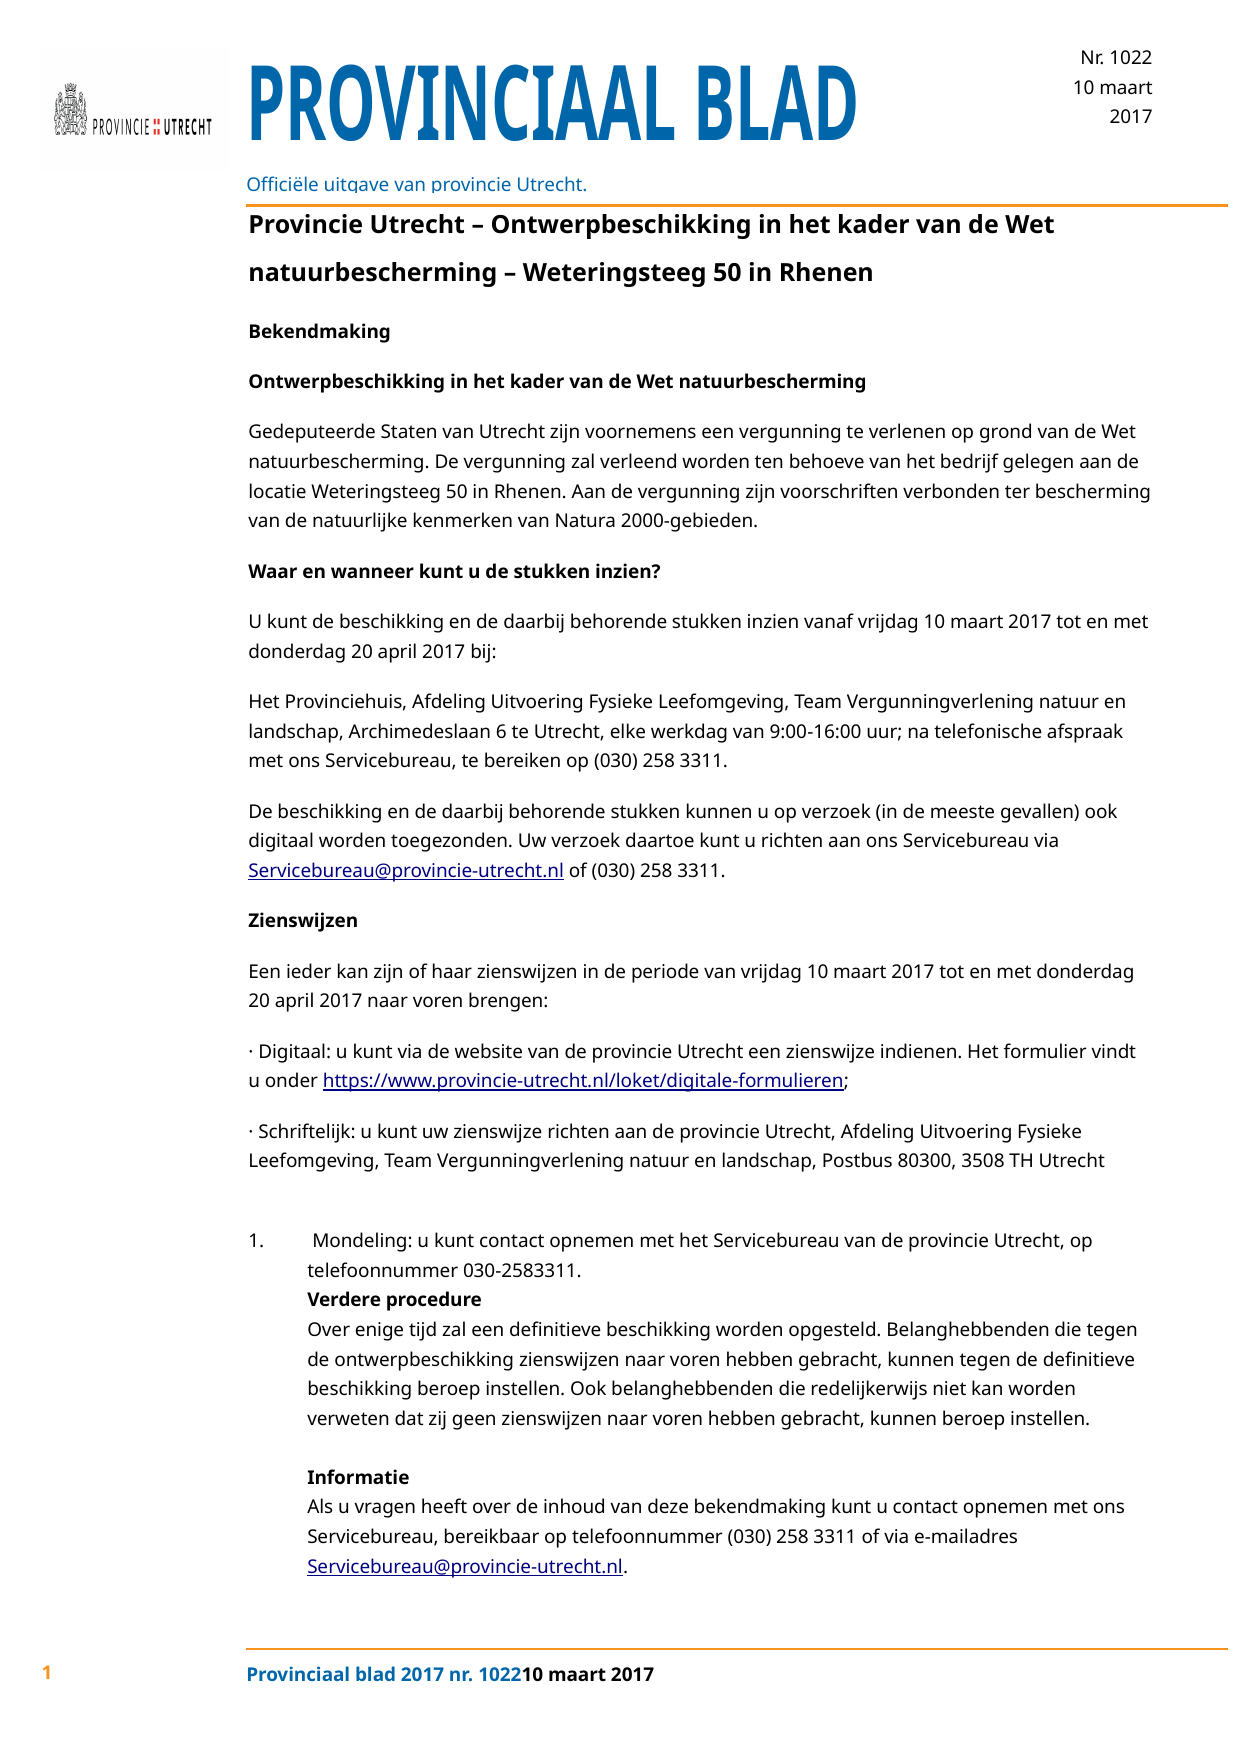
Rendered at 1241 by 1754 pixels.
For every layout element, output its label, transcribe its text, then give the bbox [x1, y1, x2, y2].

text Gedeputeerde Staten van Utrecht zijn voornemens een vergunning te verlenen op grond van de Wet natuurbescherming. De vergunning zal verleend worden ten behoeve van het bedrijf gelegen aan de locatie Weteringsteeg 50 in Rhenen. Aan de vergunning zijn voorschriften verbonden ter bescherming van de natuurlijke kenmerken van Natura 2000-gebieden. [248, 419, 1152, 533]
list Informatie [248, 1464, 1152, 1490]
text U kunt de beschikking en de daarbij behorende stukken inzien vanaf vrijdag 10 maart 2017 tot en met donderdag 20 april 2017 bij: [248, 608, 1152, 664]
list Over enige tijd zal een definitieve beschikking worden opgesteld. Belanghebbenden die tegen de ontwerpbeschikking zienswijzen naar voren hebben gebracht, kunnen tegen de definitieve beschikking beroep instellen. Ook belanghebbenden die redelijkerwijs niet kan worden verweten dat zij geen zienswijzen naar voren hebben gebracht, kunnen beroep instellen. [248, 1316, 1152, 1431]
text De beschikking en de daarbij behorende stukken kunnen u op verzoek (in de meeste gevallen) ook digitaal worden toegezonden. Uw verzoek daartoe kunt u richten aan ons Servicebureau via Servicebureau@provincie-utrecht.nl of (030) 258 3311. [248, 798, 1152, 883]
list Mondeling: u kunt contact opnemen met het Servicebureau van de provincie Utrecht, op telefoonnummer 030-2583311. [248, 1227, 1152, 1283]
text Waar en wanneer kunt u de stukken inzien? [248, 558, 1152, 584]
text Provincie Utrecht – Ontwerpbeschikking in het kader van de Wet natuurbescherming – Weteringsteeg 50 in Rhenen [248, 207, 1152, 288]
text · Digitaal: u kunt via de website van de provincie Utrecht een zienswijze indienen. Het formulier vindt u onder https://www.provincie-utrecht.nl/loket/digitale-formulieren; [248, 1038, 1152, 1093]
text Een ieder kan zijn of haar zienswijzen in de periode van vrijdag 10 maart 2017 tot en met donderdag 20 april 2017 naar voren brengen: [248, 958, 1152, 1013]
text Het Provinciehuis, Afdeling Uitvoering Fysieke Leefomgeving, Team Vergunningverlening natuur en landschap, Archimedeslaan 6 te Utrecht, elke werkdag van 9:00‑16:00 uur; na telefonische afspraak met ons Servicebureau, te bereiken op (030) 258 3311. [248, 688, 1152, 773]
text Bekendmaking [248, 318, 1152, 344]
text · Schriftelijk: u kunt uw zienswijze richten aan de provincie Utrecht, Afdeling Uitvoering Fysieke Leefomgeving, Team Vergunningverlening natuur en landschap, Postbus 80300, 3508 TH Utrecht [248, 1118, 1152, 1173]
text Ontwerpbeschikking in het kader van de Wet natuurbescherming [248, 368, 1152, 394]
picture [41, 47, 231, 172]
list Verdere procedure [248, 1287, 1152, 1312]
list Als u vragen heeft over de inhoud van deze bekendmaking kunt u contact opnemen met ons Servicebureau, bereikbaar op telefoonnummer (030) 258 3311 of via e-mailadres Servicebureau@provincie-utrecht.nl. [248, 1494, 1152, 1579]
text Zienswijzen [248, 907, 1152, 933]
